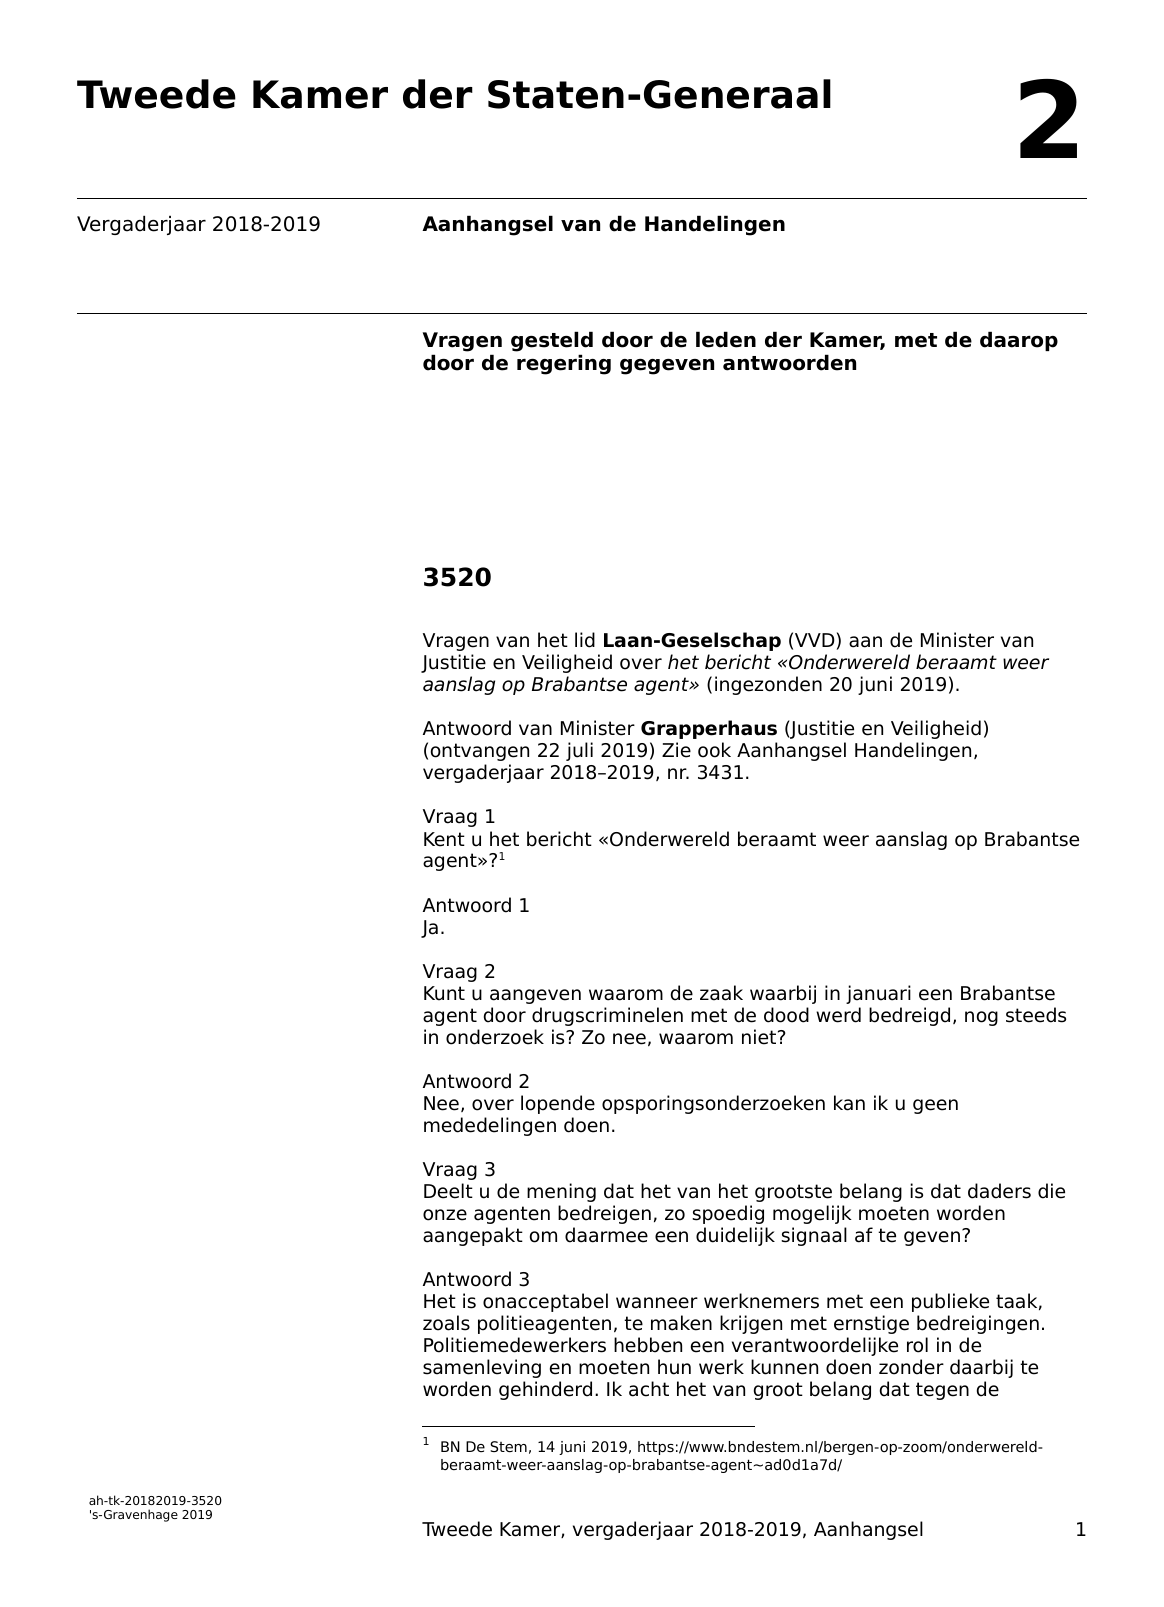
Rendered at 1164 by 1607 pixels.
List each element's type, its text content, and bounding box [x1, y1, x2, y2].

text Antwoord van Minister Grapperhaus (Justitie en Veiligheid) (ontvangen 22 juli 2019) Zie ook Aanhangsel Handelingen, vergaderjaar 2018–2019, nr. 3431. [422, 718, 1087, 784]
table_cell Vragen gesteld door de leden der Kamer, met de daarop door de regering gegeven antwoorden [422, 314, 1087, 375]
table_cell [77, 314, 422, 375]
text Vraag 1 [422, 806, 1087, 828]
table_header Tweede Kamer der Staten-Generaal [77, 59, 886, 198]
text ah-tk-20182019-3520 [88, 1494, 323, 1508]
text Nee, over lopende opsporingsonderzoeken kan ik u geen mededelingen doen. [422, 1093, 1087, 1137]
table_cell Aanhangsel van de Handelingen [422, 199, 1087, 313]
text Antwoord 2 [422, 1071, 1087, 1093]
text Kunt u aangeven waarom de zaak waarbij in januari een Brabantse agent door drugscriminelen met de dood werd bedreigd, nog steeds in onderzoek is? Zo nee, waarom niet? [422, 983, 1087, 1049]
text 3520 [422, 563, 1087, 592]
table_header 2 [886, 59, 1087, 198]
text Ja. [422, 917, 1087, 938]
text Antwoord 1 [422, 894, 1087, 917]
text Antwoord 3 [422, 1269, 1087, 1291]
text Deelt u de mening dat het van het grootste belang is dat daders die onze agenten bedreigen, zo spoedig mogelijk moeten worden aangepakt om daarmee een duidelijk signaal af te geven? [422, 1181, 1087, 1247]
table_cell Vergaderjaar 2018-2019 [77, 199, 422, 313]
text Kent u het bericht «Onderwereld beraamt weer aanslag op Brabantse agent»? [422, 828, 1087, 872]
text Vragen van het lid Laan-Geselschap (VVD) aan de Minister van Justitie en Veiligheid over het bericht «Onderwereld beraamt weer aanslag op Brabantse agent» (ingezonden 20 juni 2019). [422, 630, 1087, 696]
text Vraag 2 [422, 961, 1087, 983]
text BN De Stem, 14 juni 2019, https://www.bndestem.nl/bergen-op-zoom/onderwereld-beraamt-weer-aanslag-op-brabantse-agent~ad0d1a7d/ [422, 1435, 1087, 1474]
text 's-Gravenhage 2019 [88, 1508, 323, 1522]
text Het is onacceptabel wanneer werknemers met een publieke taak, zoals politieagenten, te maken krijgen met ernstige bedreigingen. Politiemedewerkers hebben een verantwoordelijke rol in de samenleving en moeten hun werk kunnen doen zonder daarbij te worden gehinderd. Ik acht het van groot belang dat tegen de [422, 1291, 1087, 1401]
text Vraag 3 [422, 1159, 1087, 1181]
